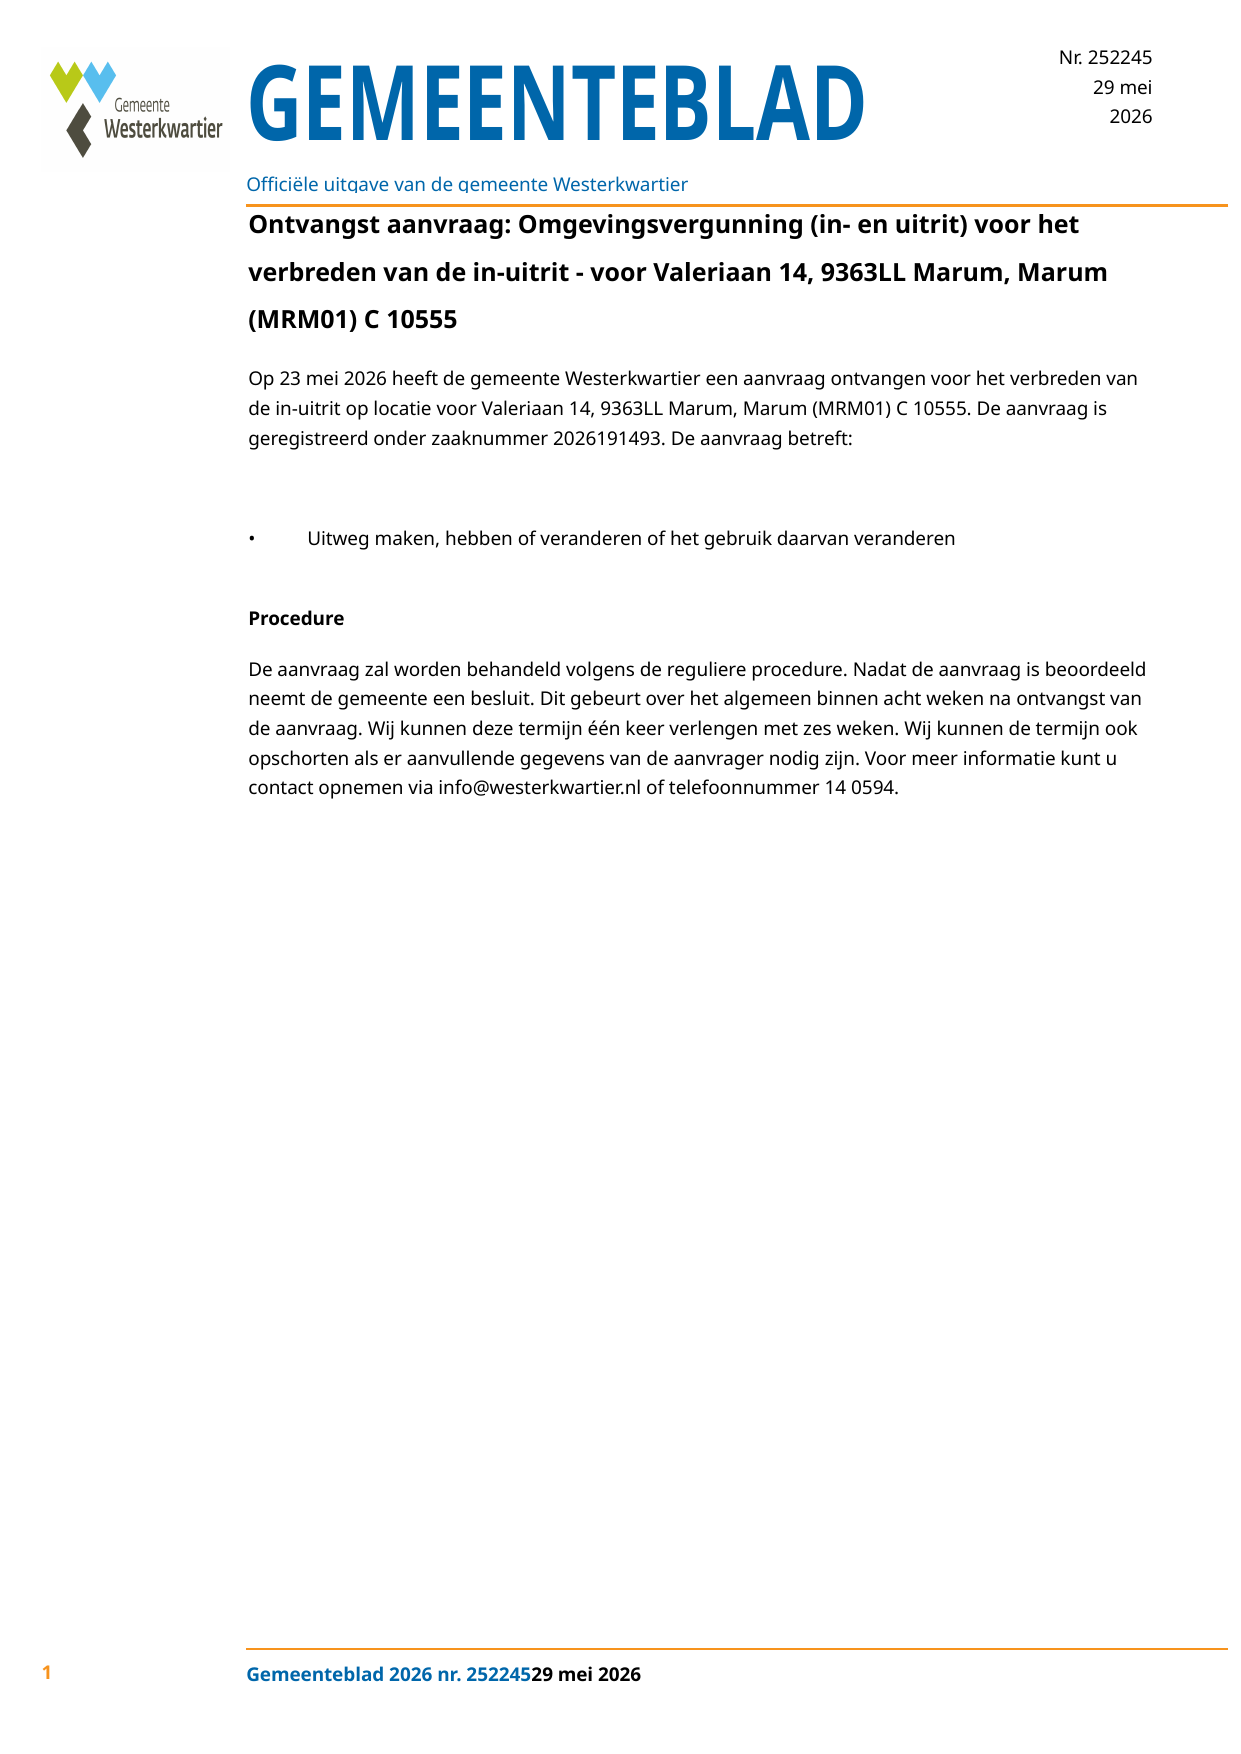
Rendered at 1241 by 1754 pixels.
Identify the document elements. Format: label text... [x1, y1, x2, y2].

text De aanvraag zal worden behandeld volgens de reguliere procedure. Nadat de aanvraag is beoordeeld neemt de gemeente een besluit. Dit gebeurt over het algemeen binnen acht weken na ontvangst van de aanvraag. Wij kunnen deze termijn één keer verlengen met zes weken. Wij kunnen de termijn ook opschorten als er aanvullende gegevens van de aanvrager nodig zijn. Voor meer informatie kunt u contact opnemen via info@westerkwartier.nl of telefoonnummer 14 0594. [248, 656, 1152, 800]
list Uitweg maken, hebben of veranderen of het gebruik daarvan veranderen [248, 526, 1152, 551]
text Procedure [248, 606, 1152, 631]
text Op 23 mei 2026 heeft de gemeente Westerkwartier een aanvraag ontvangen voor het verbreden van de in-uitrit op locatie voor Valeriaan 14, 9363LL Marum, Marum (MRM01) C 10555. De aanvraag is geregistreerd onder zaaknummer 2026191493. De aanvraag betreft: [248, 366, 1152, 450]
text Ontvangst aanvraag: Omgevingsvergunning (in- en uitrit) voor het verbreden van de in-uitrit - voor Valeriaan 14, 9363LL Marum, Marum (MRM01) C 10555 [248, 207, 1152, 336]
picture [41, 47, 231, 172]
